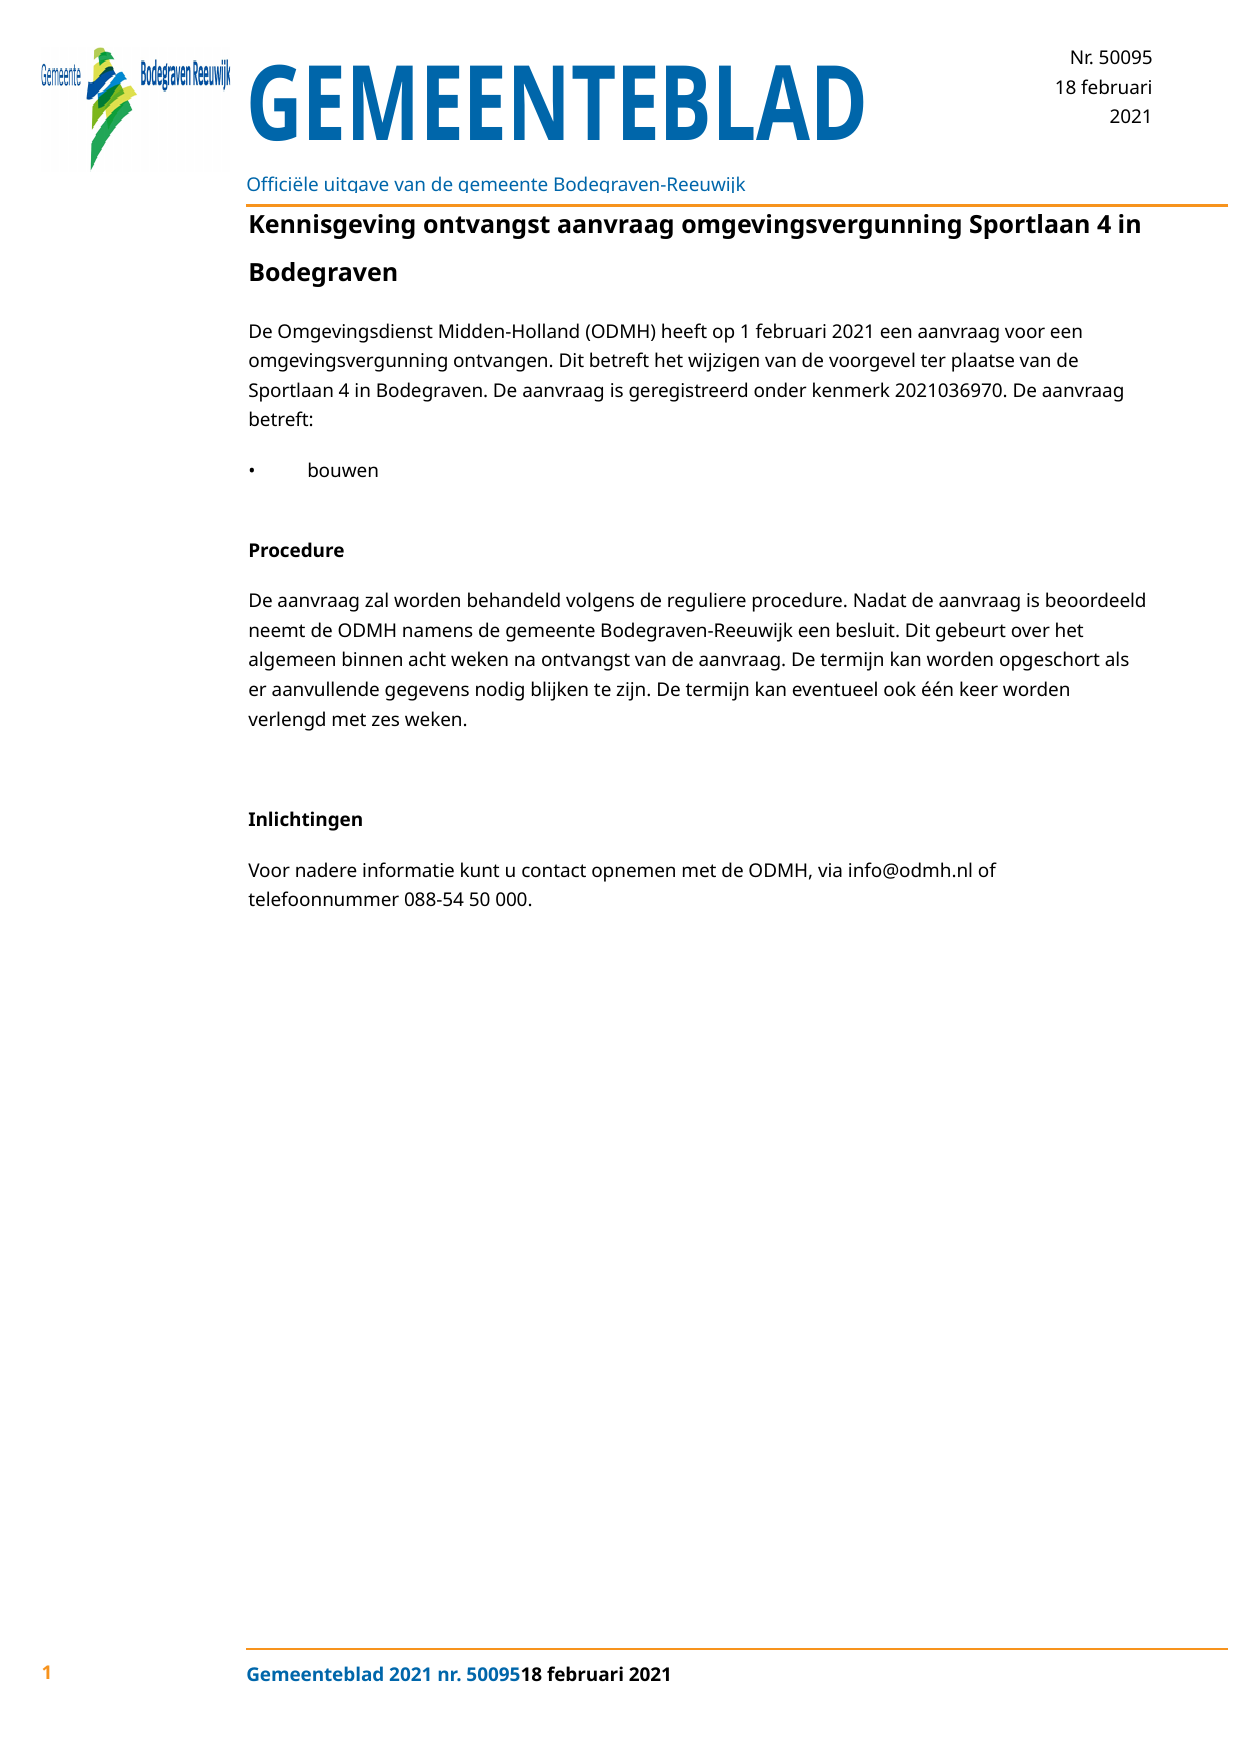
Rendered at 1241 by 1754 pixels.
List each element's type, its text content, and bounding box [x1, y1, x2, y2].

text Voor nadere informatie kunt u contact opnemen met de ODMH, via info@odmh.nl of telefoonnummer 088-54 50 000. [248, 857, 1152, 912]
text Inlichtingen [248, 807, 1152, 832]
text Procedure [248, 537, 1152, 563]
text De Omgevingsdienst Midden-Holland (ODMH) heeft op 1 februari 2021 een aanvraag voor een omgevingsvergunning ontvangen. Dit betreft het wijzigen van de voorgevel ter plaatse van de Sportlaan 4 in Bodegraven. De aanvraag is geregistreerd onder kenmerk 2021036970. De aanvraag betreft: [248, 318, 1152, 432]
picture [41, 47, 231, 172]
text Kennisgeving ontvangst aanvraag omgevingsvergunning Sportlaan 4 in Bodegraven [248, 207, 1152, 288]
text De aanvraag zal worden behandeld volgens de reguliere procedure. Nadat de aanvraag is beoordeeld neemt de ODMH namens de gemeente Bodegraven-Reeuwijk een besluit. Dit gebeurt over het algemeen binnen acht weken na ontvangst van de aanvraag. De termijn kan worden opgeschort als er aanvullende gegevens nodig blijken te zijn. De termijn kan eventueel ook één keer worden verlengd met zes weken. [248, 587, 1152, 732]
list bouwen [248, 457, 1152, 483]
